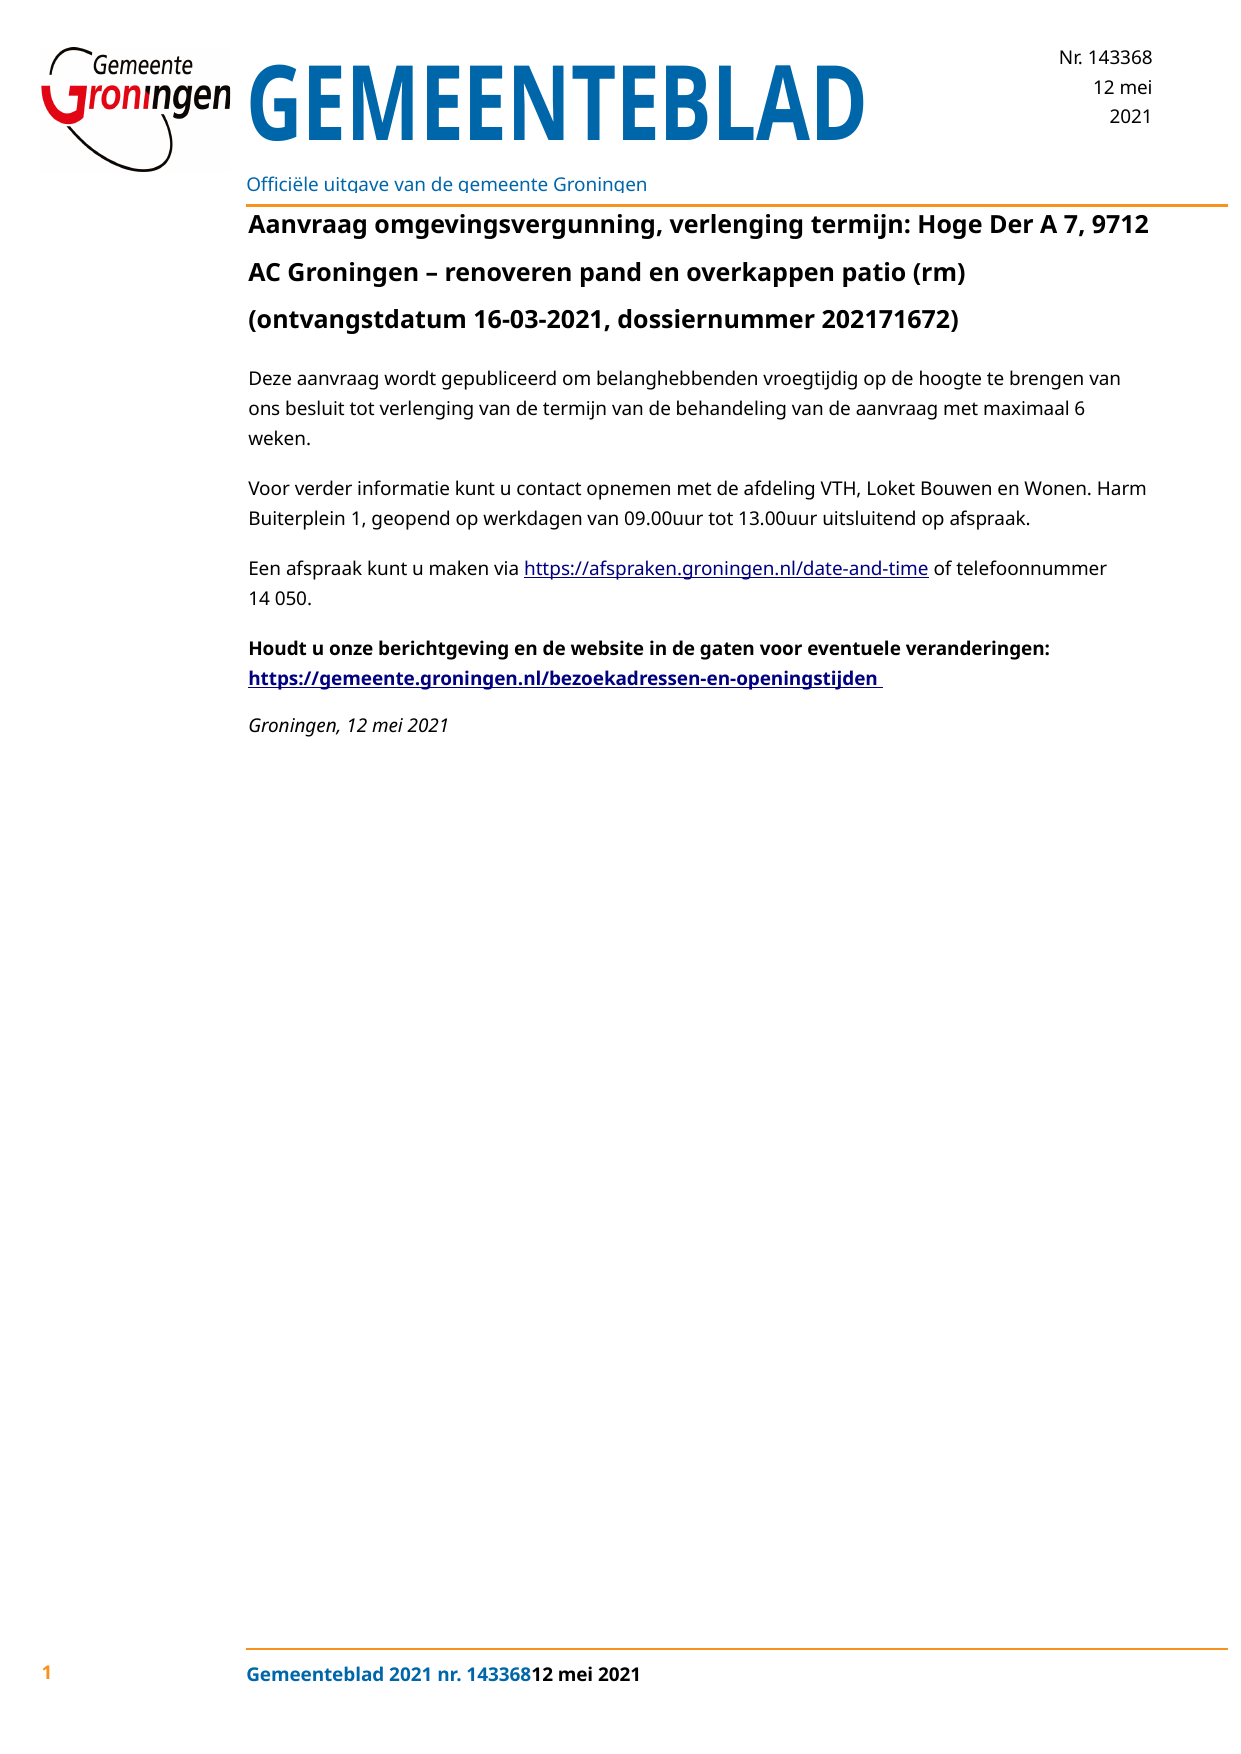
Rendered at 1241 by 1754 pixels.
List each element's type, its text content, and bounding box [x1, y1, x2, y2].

text Voor verder informatie kunt u contact opnemen met de afdeling VTH, Loket Bouwen en Wonen. Harm Buiterplein 1, geopend op werkdagen van 09.00uur tot 13.00uur uitsluitend op afspraak. [248, 475, 1152, 530]
text Deze aanvraag wordt gepubliceerd om belanghebbenden vroegtijdig op de hoogte te brengen van ons besluit tot verlenging van de termijn van de behandeling van de aanvraag met maximaal 6 weken. [248, 366, 1152, 450]
text Aanvraag omgevingsvergunning, verlenging termijn: Hoge Der A 7, 9712 AC Groningen – renoveren pand en overkappen patio (rm) (ontvangstdatum 16-03-2021, dossiernummer 202171672) [248, 207, 1152, 336]
text Een afspraak kunt u maken via https://afspraken.groningen.nl/date-and-time of telefoonnummer 14 050. [248, 555, 1152, 610]
picture [41, 47, 231, 172]
text Houdt u onze berichtgeving en de website in de gaten voor eventuele veranderingen: https://gemeente.groningen.nl/bezoekadressen-en-openingstijden [248, 635, 1152, 690]
text Groningen, 12 mei 2021 [248, 712, 1152, 738]
